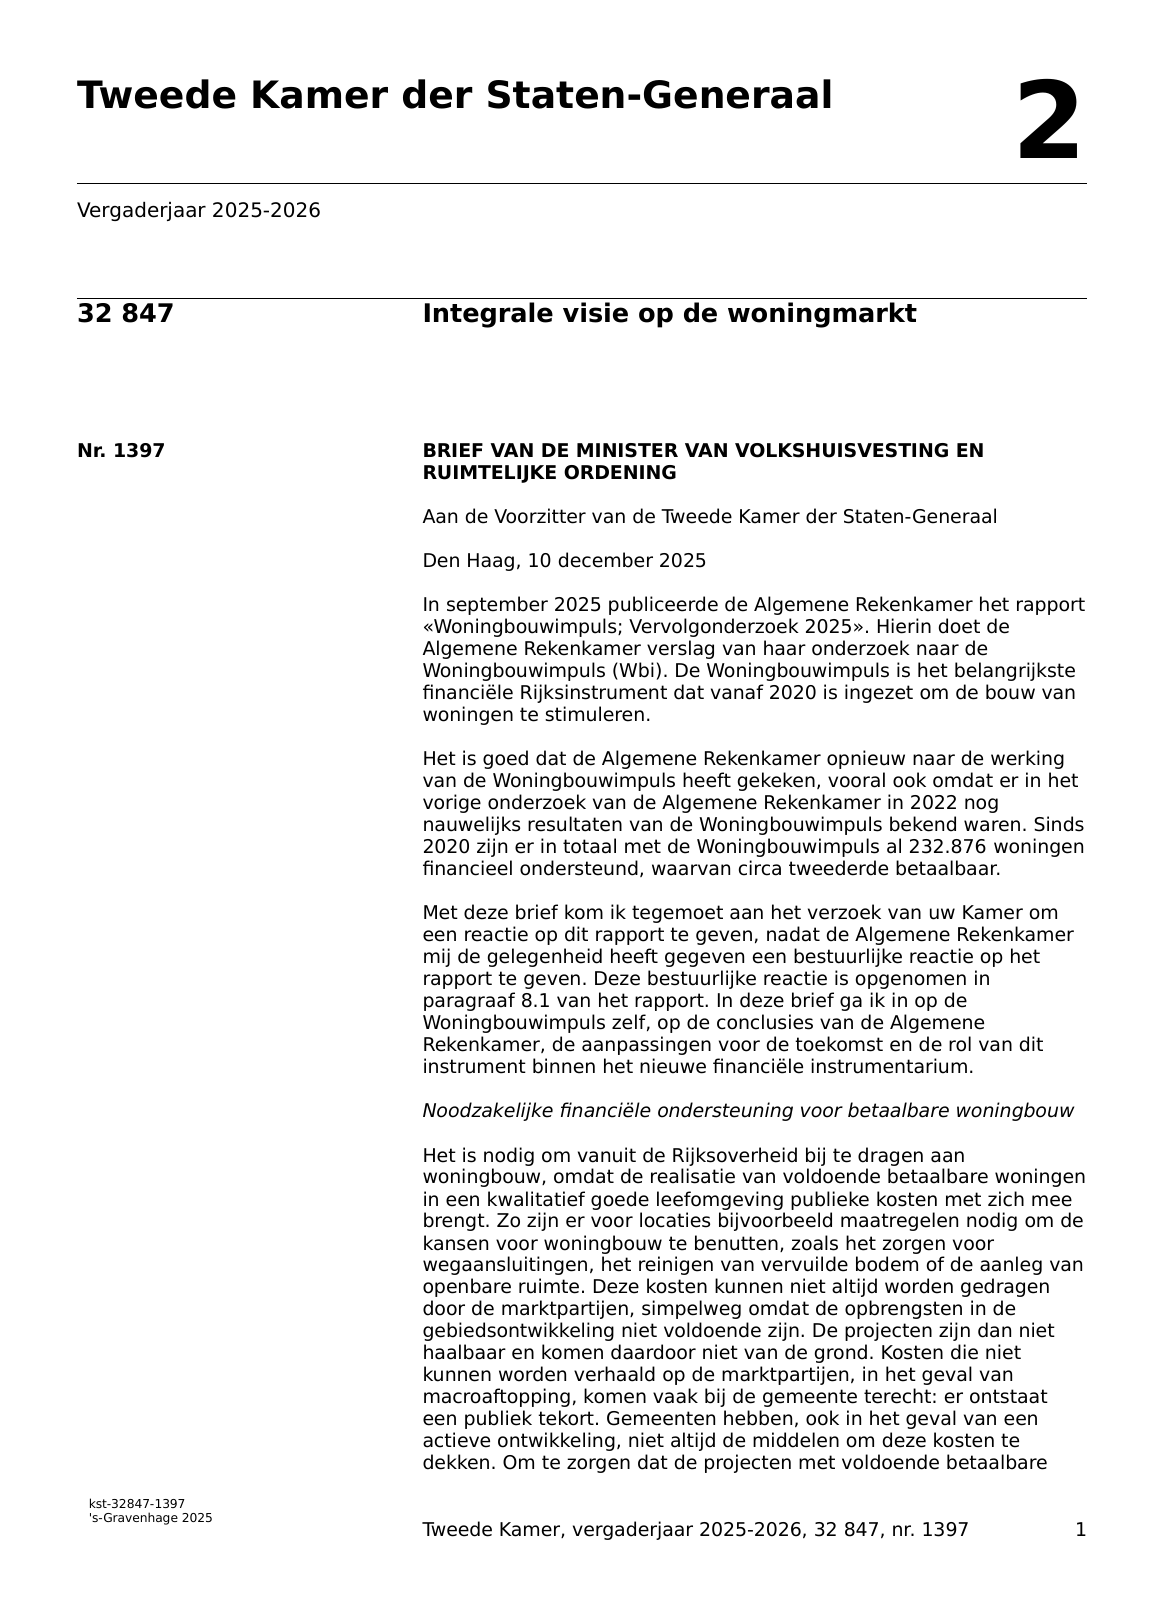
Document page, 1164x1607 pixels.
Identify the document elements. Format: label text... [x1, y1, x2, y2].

text Aan de Voorzitter van de Tweede Kamer der Staten-Generaal [422, 506, 1087, 528]
table_header 2 [886, 59, 1087, 183]
text In september 2025 publiceerde de Algemene Rekenkamer het rapport «Woningbouwimpuls; Vervolgonderzoek 2025». Hierin doet de Algemene Rekenkamer verslag van haar onderzoek naar de Woningbouwimpuls (Wbi). De Woningbouwimpuls is het belangrijkste financiële Rijksinstrument dat vanaf 2020 is ingezet om de bouw van woningen te stimuleren. [422, 594, 1087, 726]
text Het is goed dat de Algemene Rekenkamer opnieuw naar de werking van de Woningbouwimpuls heeft gekeken, vooral ook omdat er in het vorige onderzoek van de Algemene Rekenkamer in 2022 nog nauwelijks resultaten van de Woningbouwimpuls bekend waren. Sinds 2020 zijn er in totaal met de Woningbouwimpuls al 232.876 woningen financieel ondersteund, waarvan circa tweederde betaalbaar. [422, 748, 1087, 880]
table_cell Vergaderjaar 2025-2026 [77, 184, 1087, 298]
table_header Tweede Kamer der Staten-Generaal [77, 59, 886, 183]
text Met deze brief kom ik tegemoet aan het verzoek van uw Kamer om een reactie op dit rapport te geven, nadat de Algemene Rekenkamer mij de gelegenheid heeft gegeven een bestuurlijke reactie op het rapport te geven. Deze bestuurlijke reactie is opgenomen in paragraaf 8.1 van het rapport. In deze brief ga ik in op de Woningbouwimpuls zelf, op de conclusies van de Algemene Rekenkamer, de aanpassingen voor de toekomst en de rol van dit instrument binnen het nieuwe financiële instrumentarium. [422, 902, 1087, 1078]
text Den Haag, 10 december 2025 [422, 550, 1087, 572]
subtitle Noodzakelijke financiële ondersteuning voor betaalbare woningbouw [422, 1100, 1087, 1122]
subtitle Nr. 1397 BRIEF VAN DE MINISTER VAN VOLKSHUISVESTING EN RUIMTELIJKE ORDENING [77, 440, 1087, 484]
text 's-Gravenhage 2025 [88, 1511, 323, 1525]
text kst-32847-1397 [88, 1497, 323, 1511]
text Het is nodig om vanuit de Rijksoverheid bij te dragen aan woningbouw, omdat de realisatie van voldoende betaalbare woningen in een kwalitatief goede leefomgeving publieke kosten met zich mee brengt. Zo zijn er voor locaties bijvoorbeeld maatregelen nodig om de kansen voor woningbouw te benutten, zoals het zorgen voor wegaansluitingen, het reinigen van vervuilde bodem of de aanleg van openbare ruimte. Deze kosten kunnen niet altijd worden gedragen door de marktpartijen, simpelweg omdat de opbrengsten in de gebiedsontwikkeling niet voldoende zijn. De projecten zijn dan niet haalbaar en komen daardoor niet van de grond. Kosten die niet kunnen worden verhaald op de marktpartijen, in het geval van macroaftopping, komen vaak bij de gemeente terecht: er ontstaat een publiek tekort. Gemeenten hebben, ook in het geval van een actieve ontwikkeling, niet altijd de middelen om deze kosten te dekken. Om te zorgen dat de projecten met voldoende betaalbare [422, 1144, 1087, 1474]
subtitle 32 847 Integrale visie op de woningmarkt [77, 299, 1087, 329]
